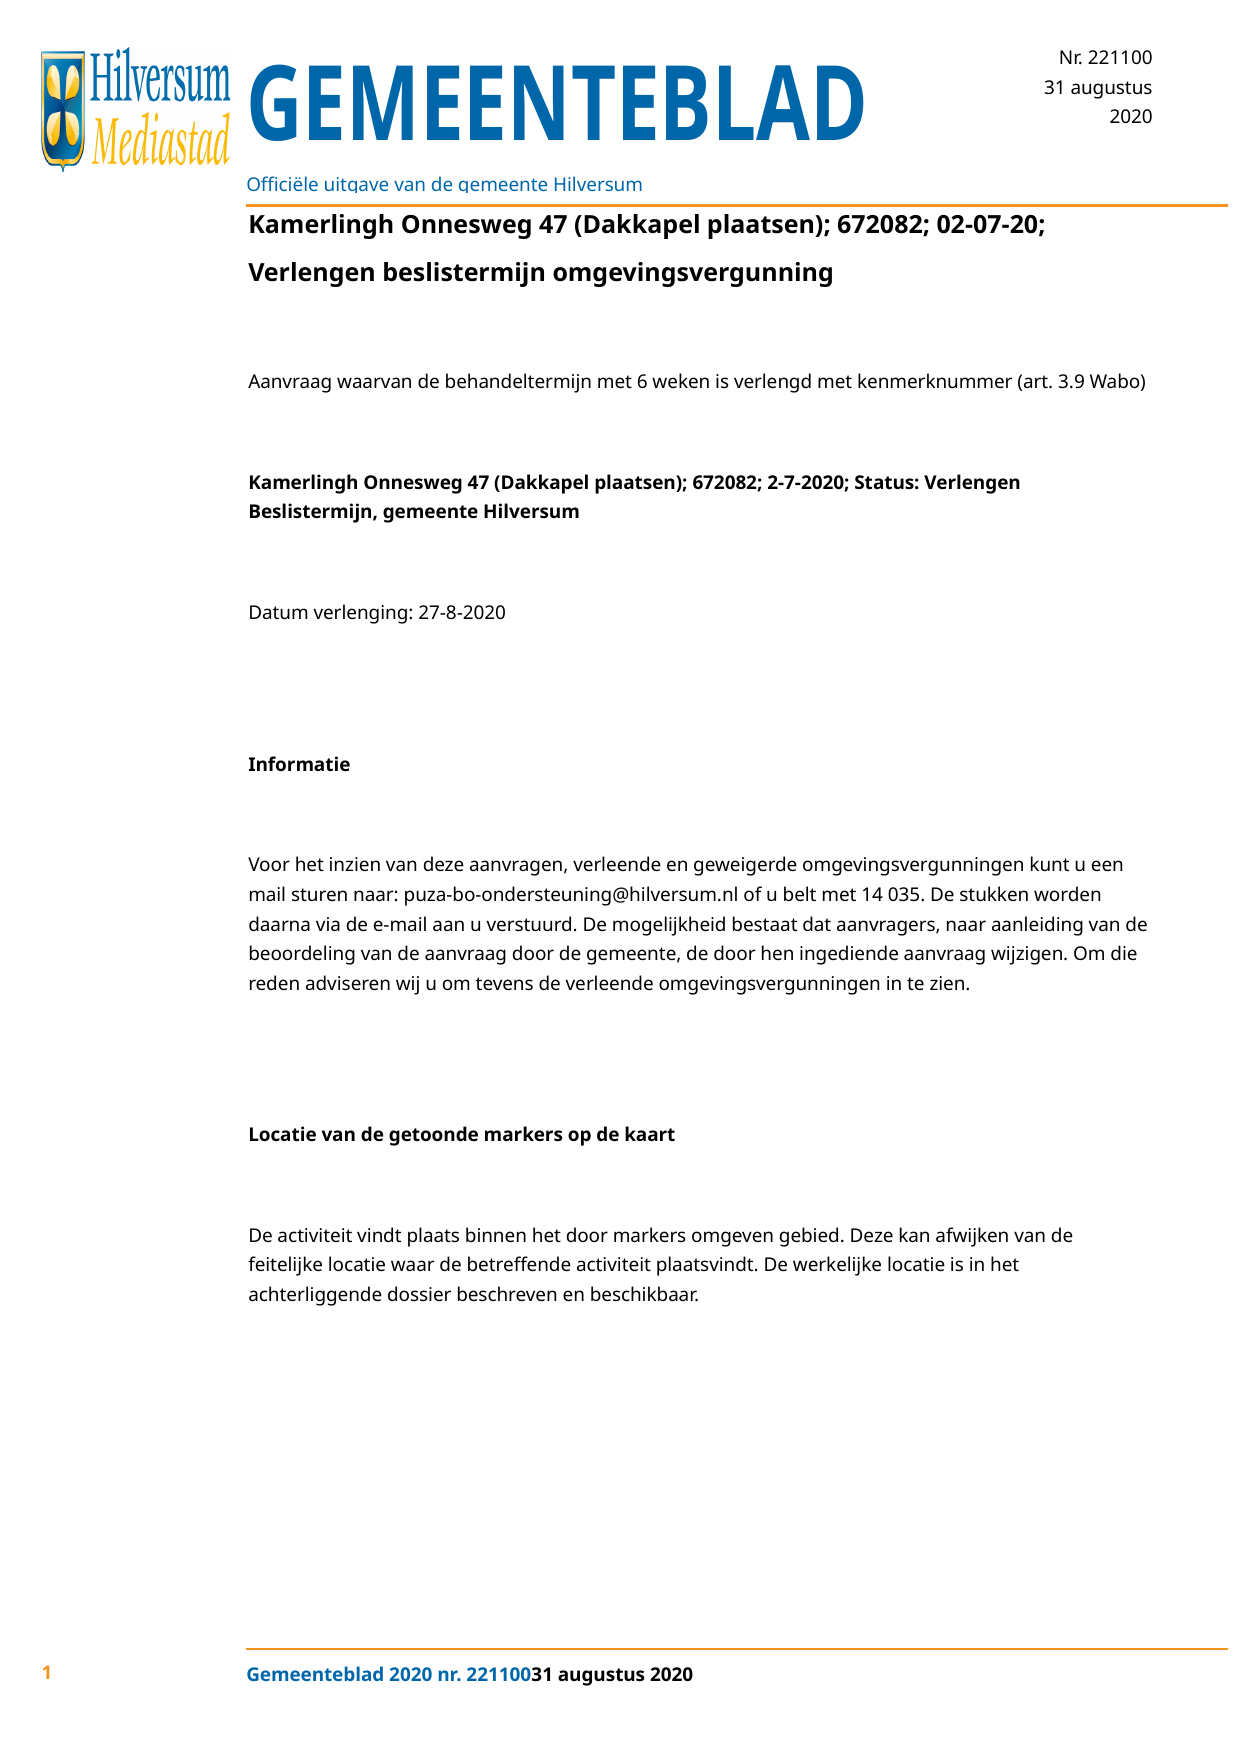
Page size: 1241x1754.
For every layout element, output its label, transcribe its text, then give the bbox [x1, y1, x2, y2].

text Informatie [248, 751, 1152, 777]
text Kamerlingh Onnesweg 47 (Dakkapel plaatsen); 672082; 2-7-2020; Status: Verlengen Beslistermijn, gemeente Hilversum [248, 469, 1152, 524]
text Datum verlenging: 27-8-2020 [248, 599, 1152, 625]
text Locatie van de getoonde markers op de kaart [248, 1121, 1152, 1147]
text De activiteit vindt plaats binnen het door markers omgeven gebied. Deze kan afwijken van de feitelijke locatie waar de betreffende activiteit plaatsvindt. De werkelijke locatie is in het achterliggende dossier beschreven en beschikbaar. [248, 1222, 1152, 1307]
text Kamerlingh Onnesweg 47 (Dakkapel plaatsen); 672082; 02-07-20; Verlengen beslistermijn omgevingsvergunning [248, 207, 1152, 288]
picture [41, 47, 231, 172]
text Voor het inzien van deze aanvragen, verleende en geweigerde omgevingsvergunningen kunt u een mail sturen naar: puza-bo-ondersteuning@hilversum.nl of u belt met 14 035. De stukken worden daarna via de e-mail aan u verstuurd. De mogelijkheid bestaat dat aanvragers, naar aanleiding van de beoordeling van de aanvraag door de gemeente, de door hen ingediende aanvraag wijzigen. Om die reden adviseren wij u om tevens de verleende omgevingsvergunningen in te zien. [248, 852, 1152, 996]
text Aanvraag waarvan de behandeltermijn met 6 weken is verlengd met kenmerknummer (art. 3.9 Wabo) [248, 368, 1152, 394]
